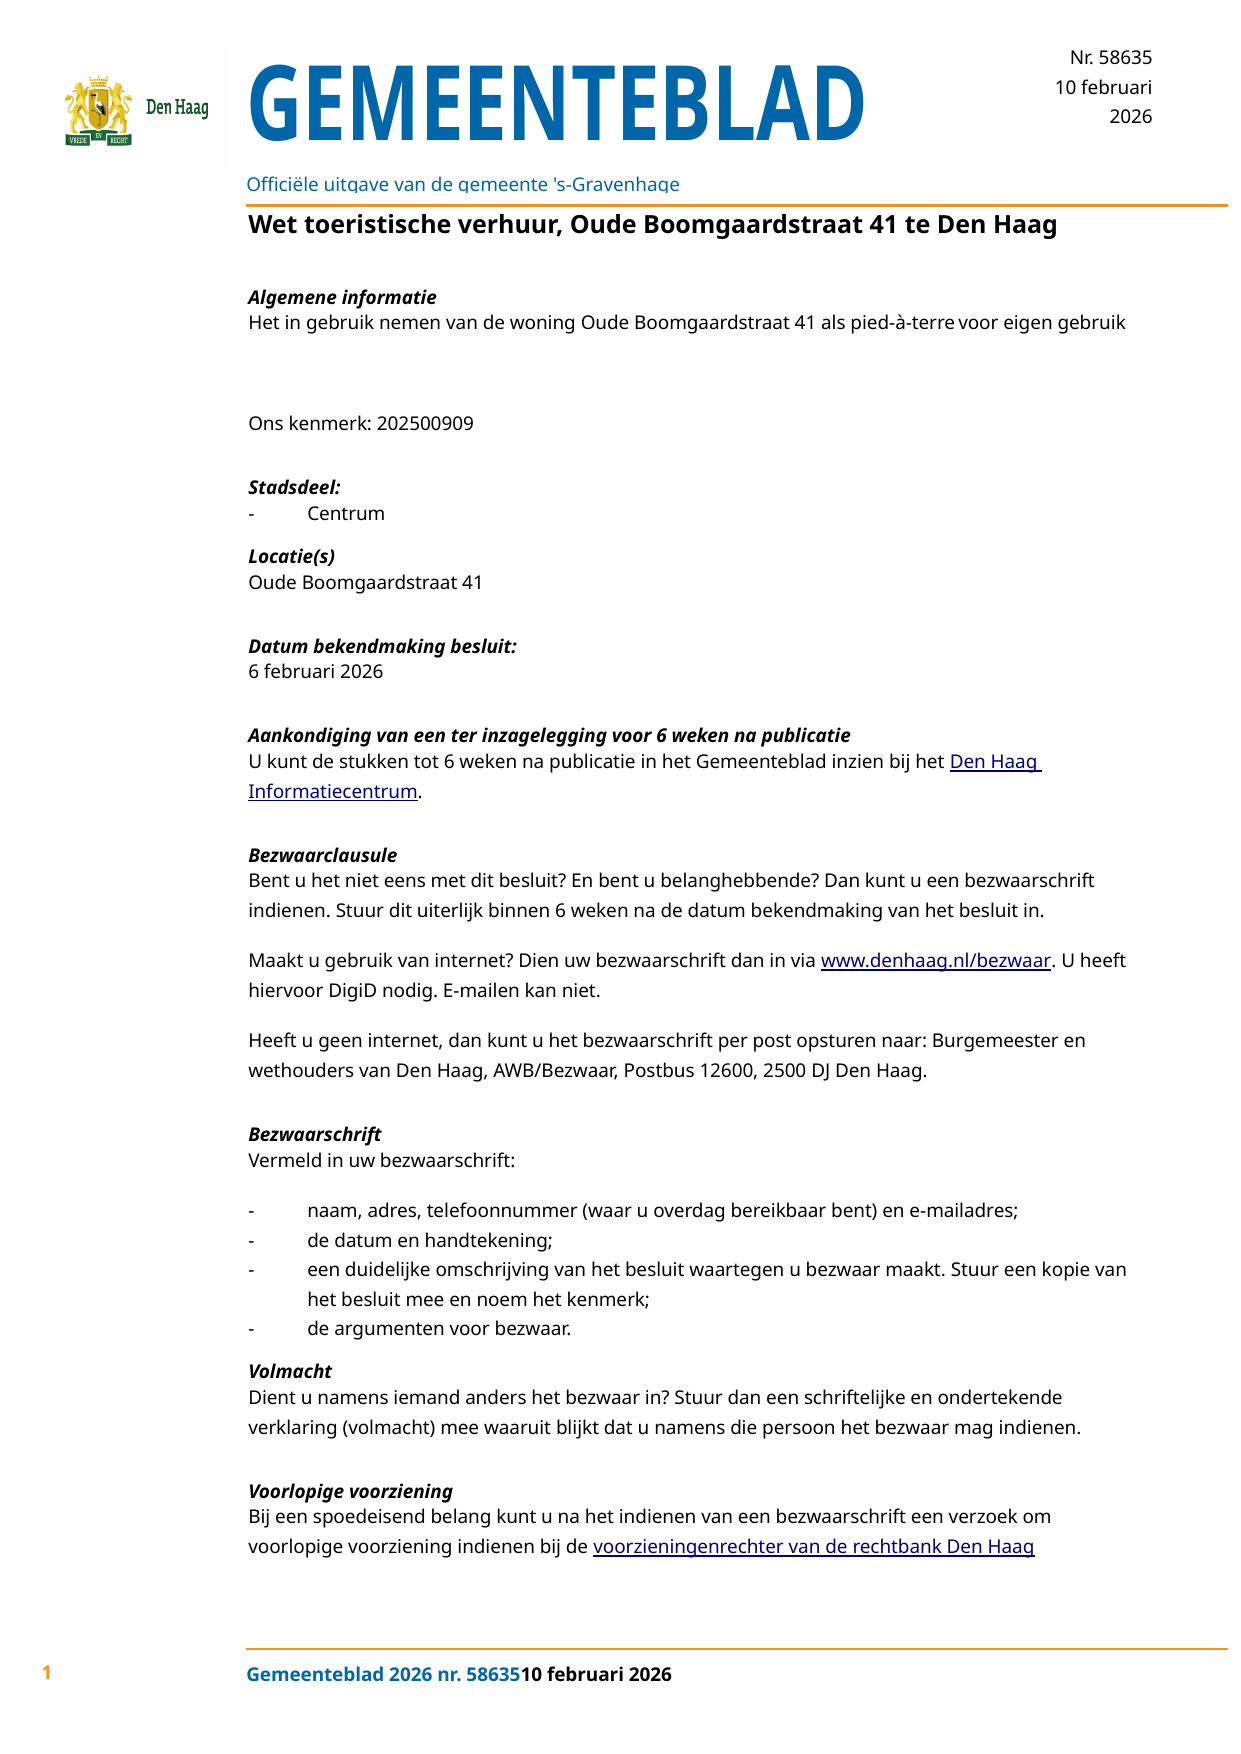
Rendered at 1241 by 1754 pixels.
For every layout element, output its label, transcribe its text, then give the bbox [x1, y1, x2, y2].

text Locatie(s) [248, 543, 1152, 569]
text Bent u het niet eens met dit besluit? En bent u belanghebbende? Dan kunt u een bezwaarschrift indienen. Stuur dit uiterlijk binnen 6 weken na de datum bekendmaking van het besluit in. [248, 868, 1152, 923]
picture [41, 47, 231, 172]
text Bezwaarschrift [248, 1121, 1152, 1147]
list Centrum [248, 500, 1152, 526]
text Heeft u geen internet, dan kunt u het bezwaarschrift per post opsturen naar: Burgemeester en wethouders van Den Haag, AWB/Bezwaar, Postbus 12600, 2500 DJ Den Haag. [248, 1028, 1152, 1083]
text Algemene informatie [248, 284, 1152, 309]
text Oude Boomgaardstraat 41 [248, 569, 1152, 595]
text Stadsdeel: [248, 474, 1152, 500]
text Het in gebruik nemen van de woning Oude Boomgaardstraat 41 als pied-à-terre voor eigen gebruik [248, 309, 1152, 335]
text Vermeld in uw bezwaarschrift: [248, 1147, 1152, 1173]
text Bezwaarclausule [248, 842, 1152, 868]
list de argumenten voor bezwaar. [248, 1316, 1152, 1341]
text Dient u namens iemand anders het bezwaar in? Stuur dan een schriftelijke en ondertekende verklaring (volmacht) mee waaruit blijkt dat u namens die persoon het bezwaar mag indienen. [248, 1384, 1152, 1440]
text 6 februari 2026 [248, 659, 1152, 684]
list de datum en handtekening; [248, 1227, 1152, 1253]
text Volmacht [248, 1359, 1152, 1384]
text Voorlopige voorziening [248, 1478, 1152, 1504]
text Bij een spoedeisend belang kunt u na het indienen van een bezwaarschrift een verzoek om voorlopige voorziening indienen bij de voorzieningenrechter van de rechtbank Den Haag [248, 1504, 1152, 1559]
text U kunt de stukken tot 6 weken na publicatie in het Gemeenteblad inzien bij het Den Haag Informatiecentrum. [248, 748, 1152, 804]
text Datum bekendmaking besluit: [248, 633, 1152, 659]
list naam, adres, telefoonnummer (waar u overdag bereikbaar bent) en e-mailadres; [248, 1197, 1152, 1223]
list een duidelijke omschrijving van het besluit waartegen u bezwaar maakt. Stuur een kopie van het besluit mee en noem het kenmerk; [248, 1256, 1152, 1312]
text Aankondiging van een ter inzagelegging voor 6 weken na publicatie [248, 723, 1152, 748]
text Wet toeristische verhuur, Oude Boomgaardstraat 41 te Den Haag [248, 207, 1152, 241]
text Maakt u gebruik van internet? Dien uw bezwaarschrift dan in via www.denhaag.nl/bezwaar. U heeft hiervoor DigiD nodig. E-mailen kan niet. [248, 948, 1152, 1003]
text Ons kenmerk: 202500909 [248, 410, 1152, 436]
